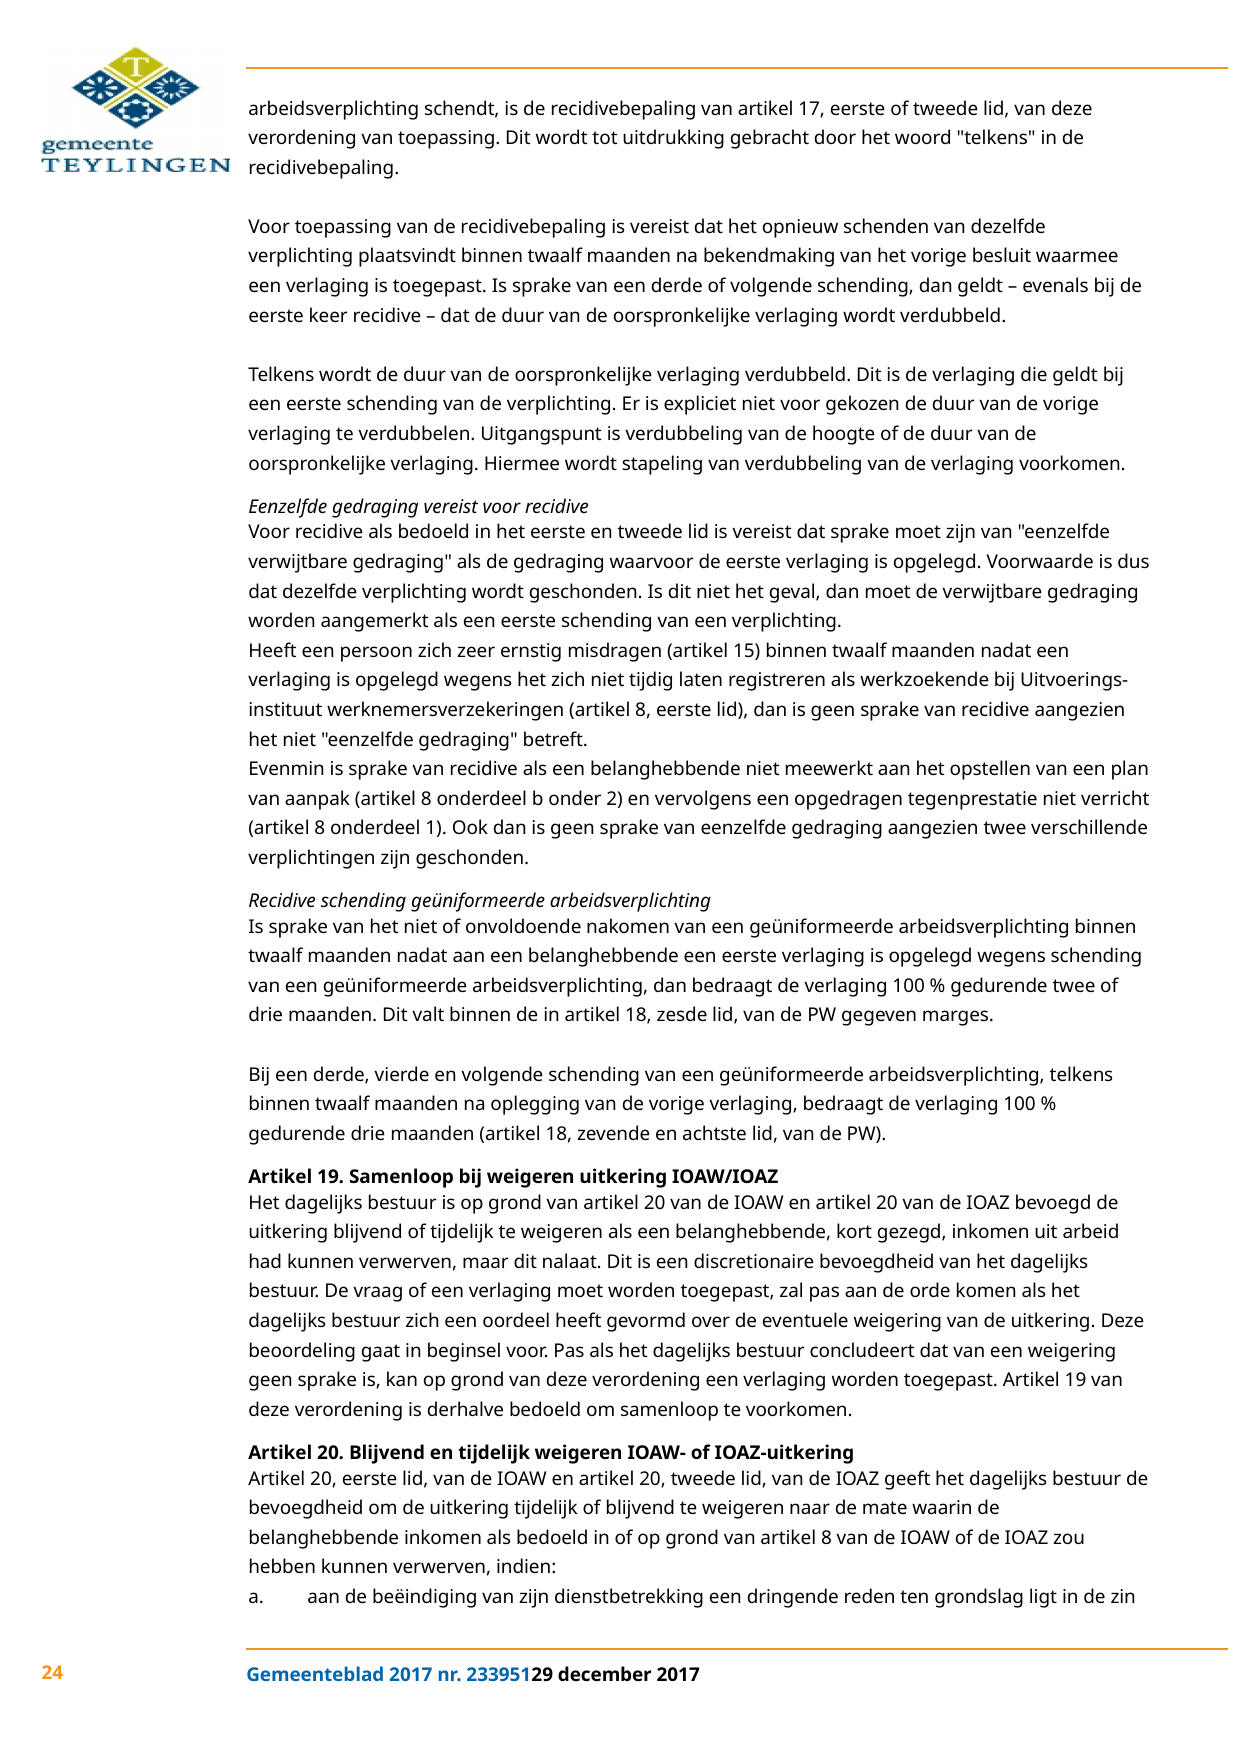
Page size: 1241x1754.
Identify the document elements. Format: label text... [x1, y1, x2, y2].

text Eenzelfde gedraging vereist voor recidive [248, 493, 1152, 519]
text Evenmin is sprake van recidive als een belanghebbende niet meewerkt aan het opstellen van een plan van aanpak (artikel 8 onderdeel b onder 2) en vervolgens een opgedragen tegenprestatie niet verricht (artikel 8 onderdeel 1). Ook dan is geen sprake van eenzelfde gedraging aangezien twee verschillende verplichtingen zijn geschonden. [248, 755, 1152, 870]
text Artikel 20. Blijvend en tijdelijk weigeren IOAW- of IOAZ-uitkering [248, 1439, 1152, 1465]
list aan de beëindiging van zijn dienstbetrekking een dringende reden ten grondslag ligt in de zin [248, 1583, 1152, 1609]
text arbeidsverplichting schendt, is de recidivebepaling van artikel 17, eerste of tweede lid, van deze verordening van toepassing. Dit wordt tot uitdrukking gebracht door het woord "telkens" in de recidivebepaling. [248, 95, 1152, 180]
text Bij een derde, vierde en volgende schending van een geüniformeerde arbeidsverplichting, telkens binnen twaalf maanden na oplegging van de vorige verlaging, bedraagt de verlaging 100 % gedurende drie maanden (artikel 18, zevende en achtste lid, van de PW). [248, 1061, 1152, 1146]
text Artikel 20, eerste lid, van de IOAW en artikel 20, tweede lid, van de IOAZ geeft het dagelijks bestuur de bevoegdheid om de uitkering tijdelijk of blijvend te weigeren naar de mate waarin de belanghebbende inkomen als bedoeld in of op grond van artikel 8 van de IOAW of de IOAZ zou hebben kunnen verwerven, indien: [248, 1465, 1152, 1579]
picture [41, 47, 231, 172]
text Het dagelijks bestuur is op grond van artikel 20 van de IOAW en artikel 20 van de IOAZ bevoegd de uitkering blijvend of tijdelijk te weigeren als een belanghebbende, kort gezegd, inkomen uit arbeid had kunnen verwerven, maar dit nalaat. Dit is een discretionaire bevoegdheid van het dagelijks bestuur. De vraag of een verlaging moet worden toegepast, zal pas aan de orde komen als het dagelijks bestuur zich een oordeel heeft gevormd over de eventuele weigering van de uitkering. Deze beoordeling gaat in beginsel voor. Pas als het dagelijks bestuur concludeert dat van een weigering geen sprake is, kan op grond van deze verordening een verlaging worden toegepast. Artikel 19 van deze verordening is derhalve bedoeld om samenloop te voorkomen. [248, 1189, 1152, 1422]
text Voor toepassing van de recidivebepaling is vereist dat het opnieuw schenden van dezelfde verplichting plaatsvindt binnen twaalf maanden na bekendmaking van het vorige besluit waarmee een verlaging is toegepast. Is sprake van een derde of volgende schending, dan geldt – evenals bij de eerste keer recidive – dat de duur van de oorspronkelijke verlaging wordt verdubbeld. [248, 213, 1152, 328]
text Voor recidive als bedoeld in het eerste en tweede lid is vereist dat sprake moet zijn van "eenzelfde verwijtbare gedraging" als de gedraging waarvoor de eerste verlaging is opgelegd. Voorwaarde is dus dat dezelfde verplichting wordt geschonden. Is dit niet het geval, dan moet de verwijtbare gedraging worden aangemerkt als een eerste schending van een verplichting. [248, 519, 1152, 633]
text Telkens wordt de duur van de oorspronkelijke verlaging verdubbeld. Dit is de verlaging die geldt bij een eerste schending van de verplichting. Er is expliciet niet voor gekozen de duur van de vorige verlaging te verdubbelen. Uitgangspunt is verdubbeling van de hoogte of de duur van de oorspronkelijke verlaging. Hiermee wordt stapeling van verdubbeling van de verlaging voorkomen. [248, 361, 1152, 476]
text Is sprake van het niet of onvoldoende nakomen van een geüniformeerde arbeidsverplichting binnen twaalf maanden nadat aan een belanghebbende een eerste verlaging is opgelegd wegens schending van een geüniformeerde arbeidsverplichting, dan bedraagt de verlaging 100 % gedurende twee of drie maanden. Dit valt binnen de in artikel 18, zesde lid, van de PW gegeven marges. [248, 913, 1152, 1027]
text Artikel 19. Samenloop bij weigeren uitkering IOAW/IOAZ [248, 1163, 1152, 1189]
text Heeft een persoon zich zeer ernstig misdragen (artikel 15) binnen twaalf maanden nadat een verlaging is opgelegd wegens het zich niet tijdig laten registreren als werkzoekende bij Uitvoerings-instituut werknemersverzekeringen (artikel 8, eerste lid), dan is geen sprake van recidive aangezien het niet "eenzelfde gedraging" betreft. [248, 637, 1152, 751]
text Recidive schending geüniformeerde arbeidsverplichting [248, 887, 1152, 913]
